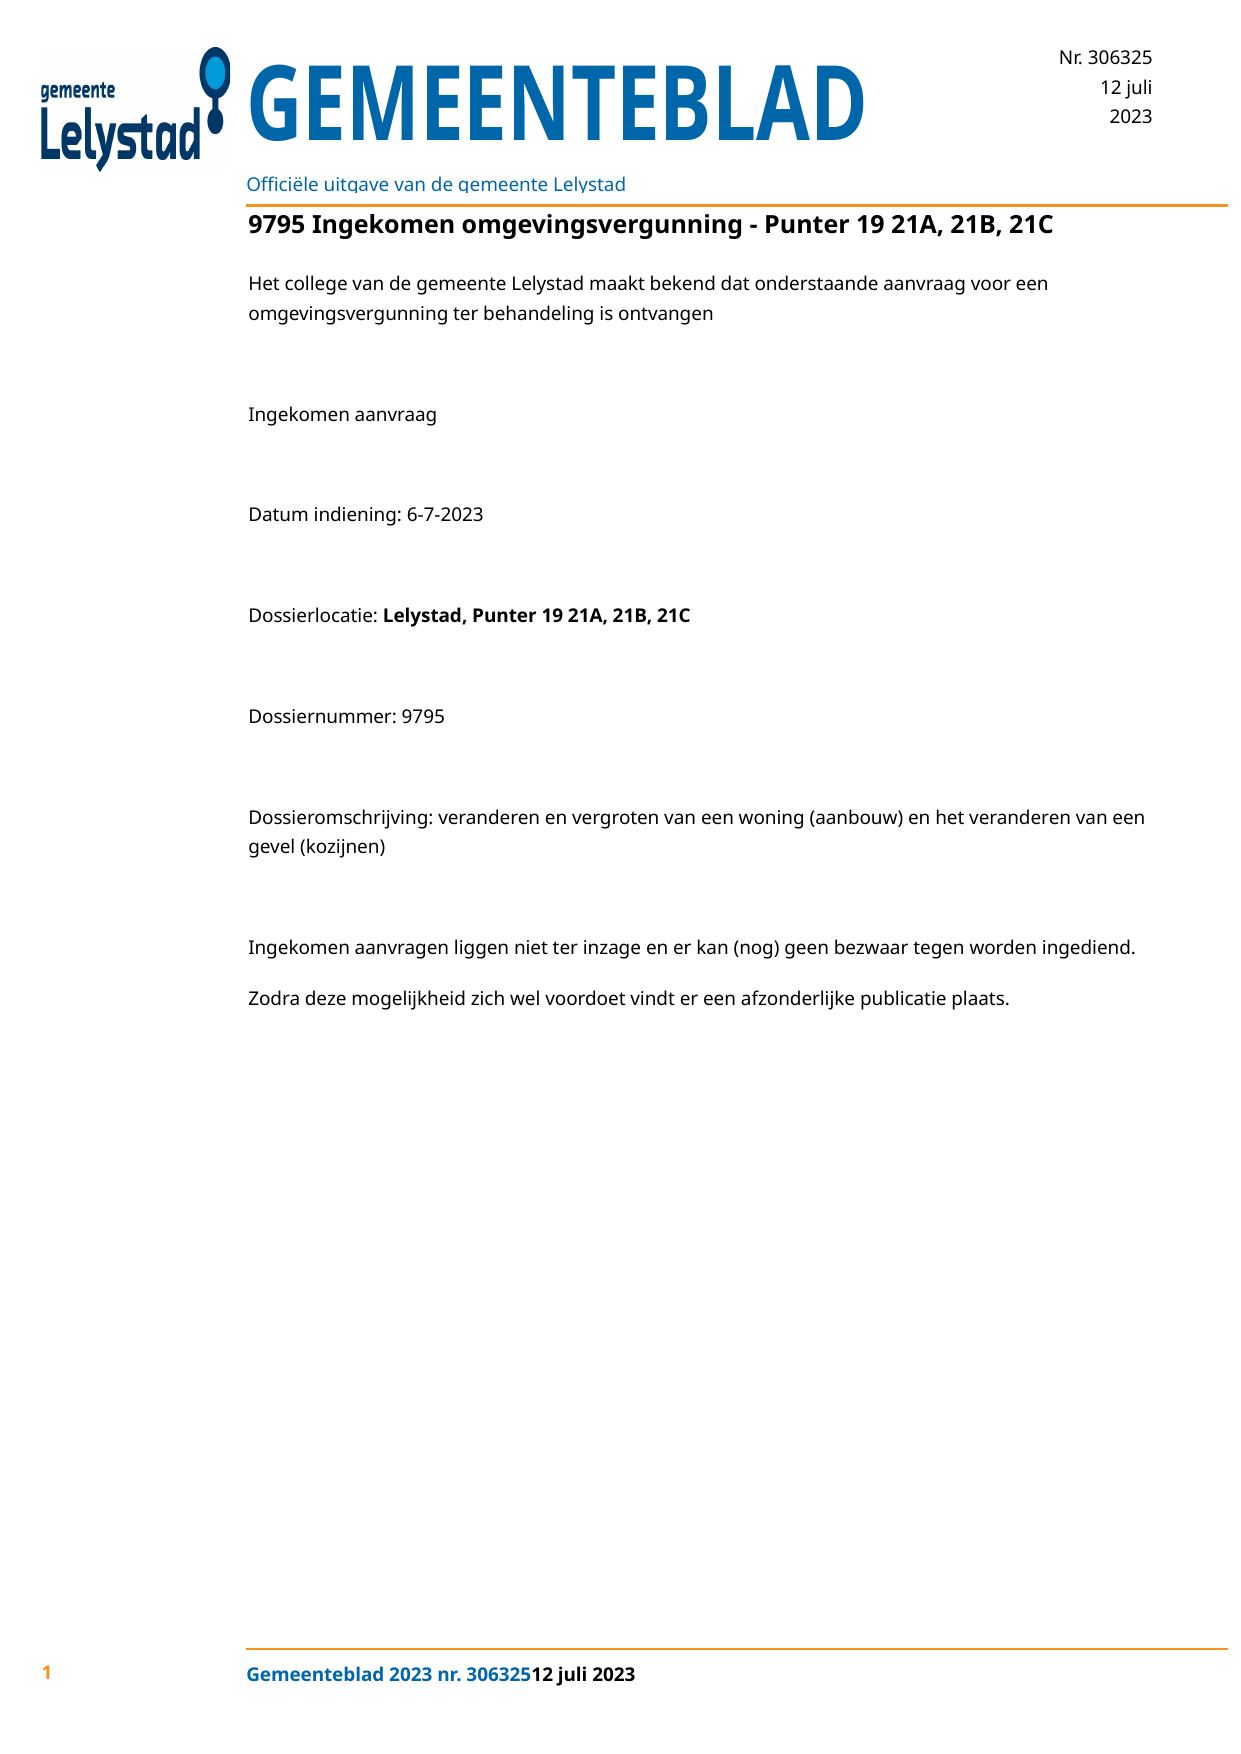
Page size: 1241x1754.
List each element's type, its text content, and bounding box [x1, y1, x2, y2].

text Dossieromschrijving: veranderen en vergroten van een woning (aanbouw) en het veranderen van een gevel (kozijnen) [248, 804, 1152, 859]
picture [41, 47, 231, 172]
text 9795 Ingekomen omgevingsvergunning - Punter 19 21A, 21B, 21C [248, 207, 1152, 241]
text Het college van de gemeente Lelystad maakt bekend dat onderstaande aanvraag voor een omgevingsvergunning ter behandeling is ontvangen [248, 270, 1152, 326]
text Dossierlocatie: Lelystad, Punter 19 21A, 21B, 21C [248, 602, 1152, 628]
text Datum indiening: 6-7-2023 [248, 502, 1152, 527]
text Ingekomen aanvragen liggen niet ter inzage en er kan (nog) geen bezwaar tegen worden ingediend. [248, 934, 1152, 960]
text Zodra deze mogelijkheid zich wel voordoet vindt er een afzonderlijke publicatie plaats. [248, 985, 1152, 1011]
text Ingekomen aanvraag [248, 401, 1152, 426]
text Dossiernummer: 9795 [248, 703, 1152, 729]
